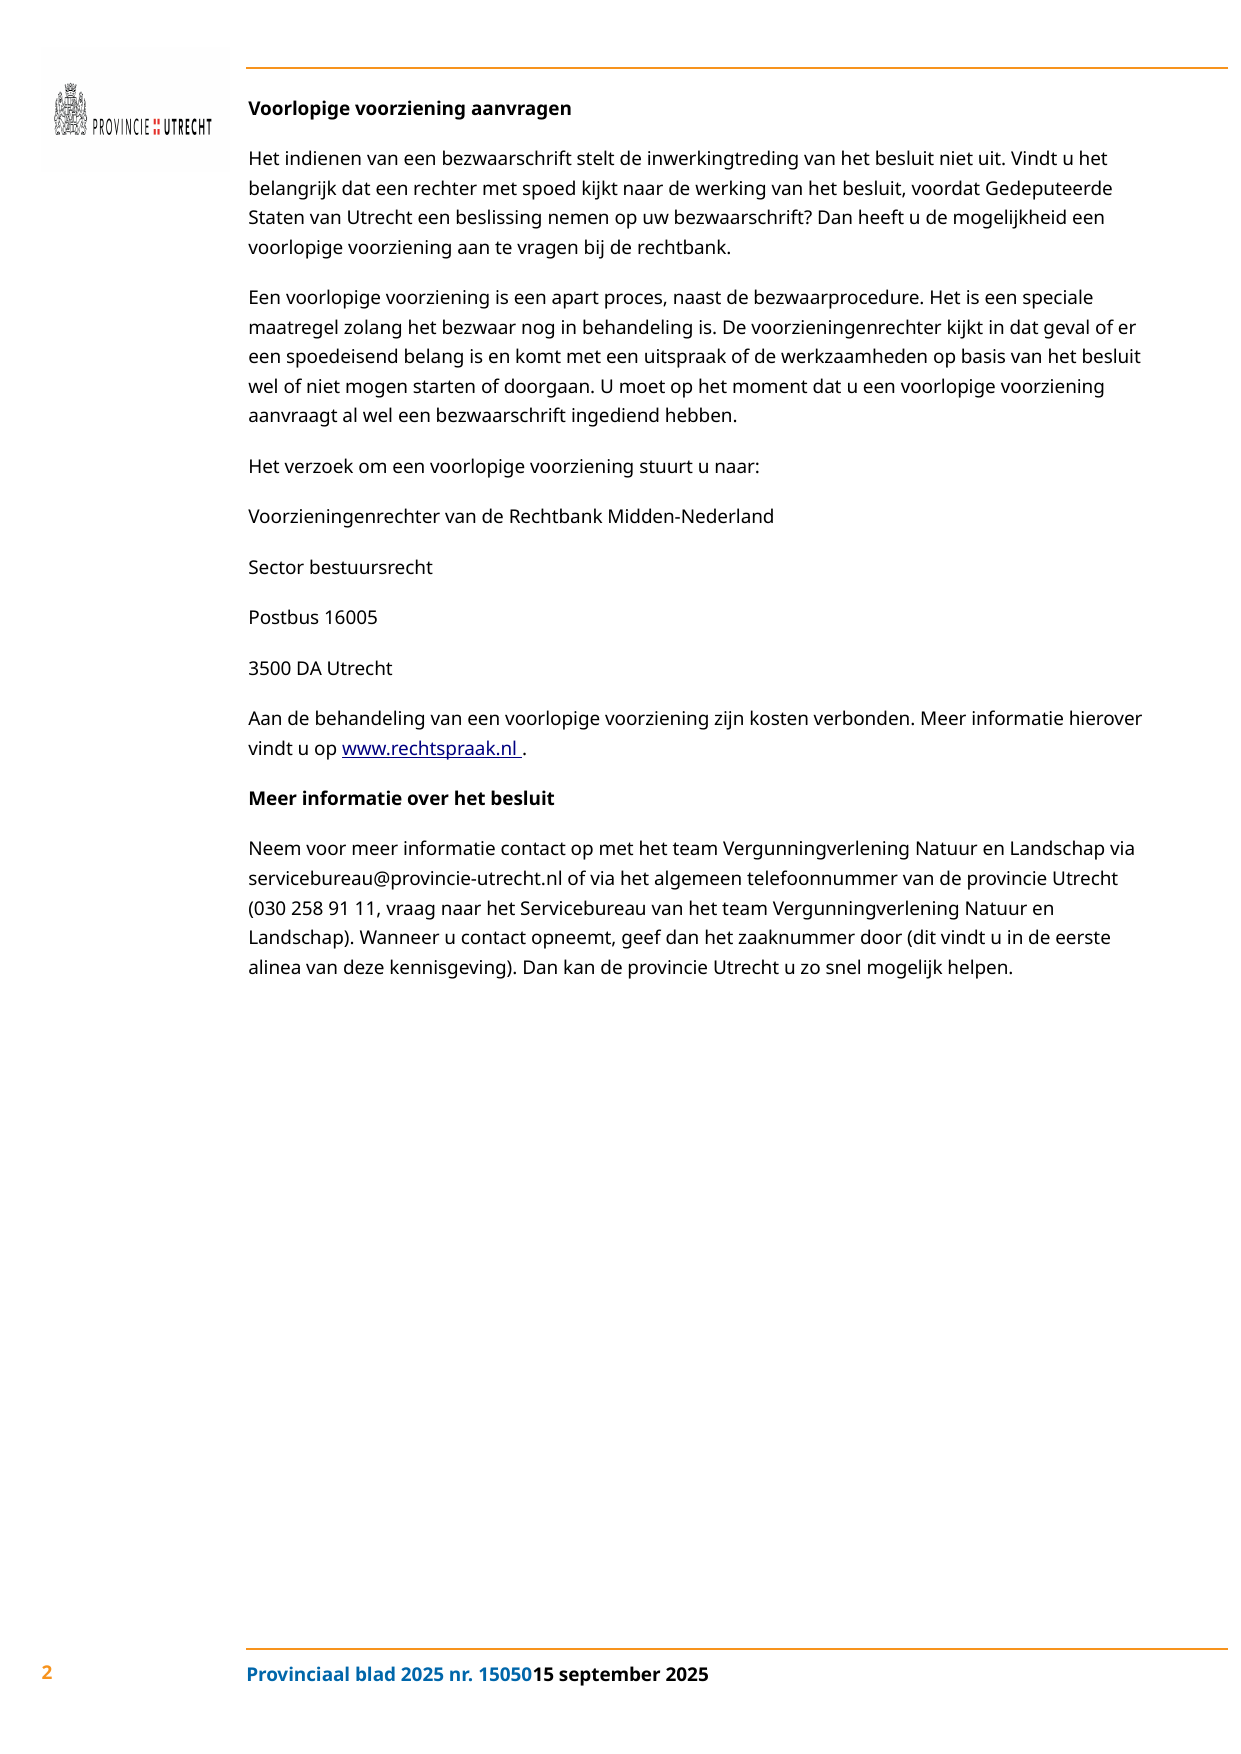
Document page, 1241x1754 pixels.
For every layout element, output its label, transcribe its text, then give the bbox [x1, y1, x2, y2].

text Een voorlopige voorziening is een apart proces, naast de bezwaarprocedure. Het is een speciale maatregel zolang het bezwaar nog in behandeling is. De voorzieningenrechter kijkt in dat geval of er een spoedeisend belang is en komt met een uitspraak of de werkzaamheden op basis van het besluit wel of niet mogen starten of doorgaan. U moet op het moment dat u een voorlopige voorziening aanvraagt al wel een bezwaarschrift ingediend hebben. [248, 284, 1152, 428]
text Neem voor meer informatie contact op met het team Vergunningverlening Natuur en Landschap via servicebureau@provincie-utrecht.nl of via het algemeen telefoonnummer van de provincie Utrecht (030 258 91 11, vraag naar het Servicebureau van het team Vergunningverlening Natuur en Landschap). Wanneer u contact opneemt, geef dan het zaaknummer door (dit vindt u in de eerste alinea van deze kennisgeving). Dan kan de provincie Utrecht u zo snel mogelijk helpen. [248, 836, 1152, 980]
picture [41, 47, 231, 172]
text Meer informatie over het besluit [248, 785, 1152, 811]
text 3500 DA Utrecht [248, 655, 1152, 681]
text Voorzieningenrechter van de Rechtbank Midden-Nederland [248, 503, 1152, 529]
text Aan de behandeling van een voorlopige voorziening zijn kosten verbonden. Meer informatie hierover vindt u op www.rechtspraak.nl . [248, 705, 1152, 761]
text Voorlopige voorziening aanvragen [248, 95, 1152, 121]
text Het indienen van een bezwaarschrift stelt de inwerkingtreding van het besluit niet uit. Vindt u het belangrijk dat een rechter met spoed kijkt naar de werking van het besluit, voordat Gedeputeerde Staten van Utrecht een beslissing nemen op uw bezwaarschrift? Dan heeft u de mogelijkheid een voorlopige voorziening aan te vragen bij de rechtbank. [248, 145, 1152, 260]
text Sector bestuursrecht [248, 554, 1152, 580]
text Postbus 16005 [248, 604, 1152, 630]
text Het verzoek om een voorlopige voorziening stuurt u naar: [248, 453, 1152, 479]
